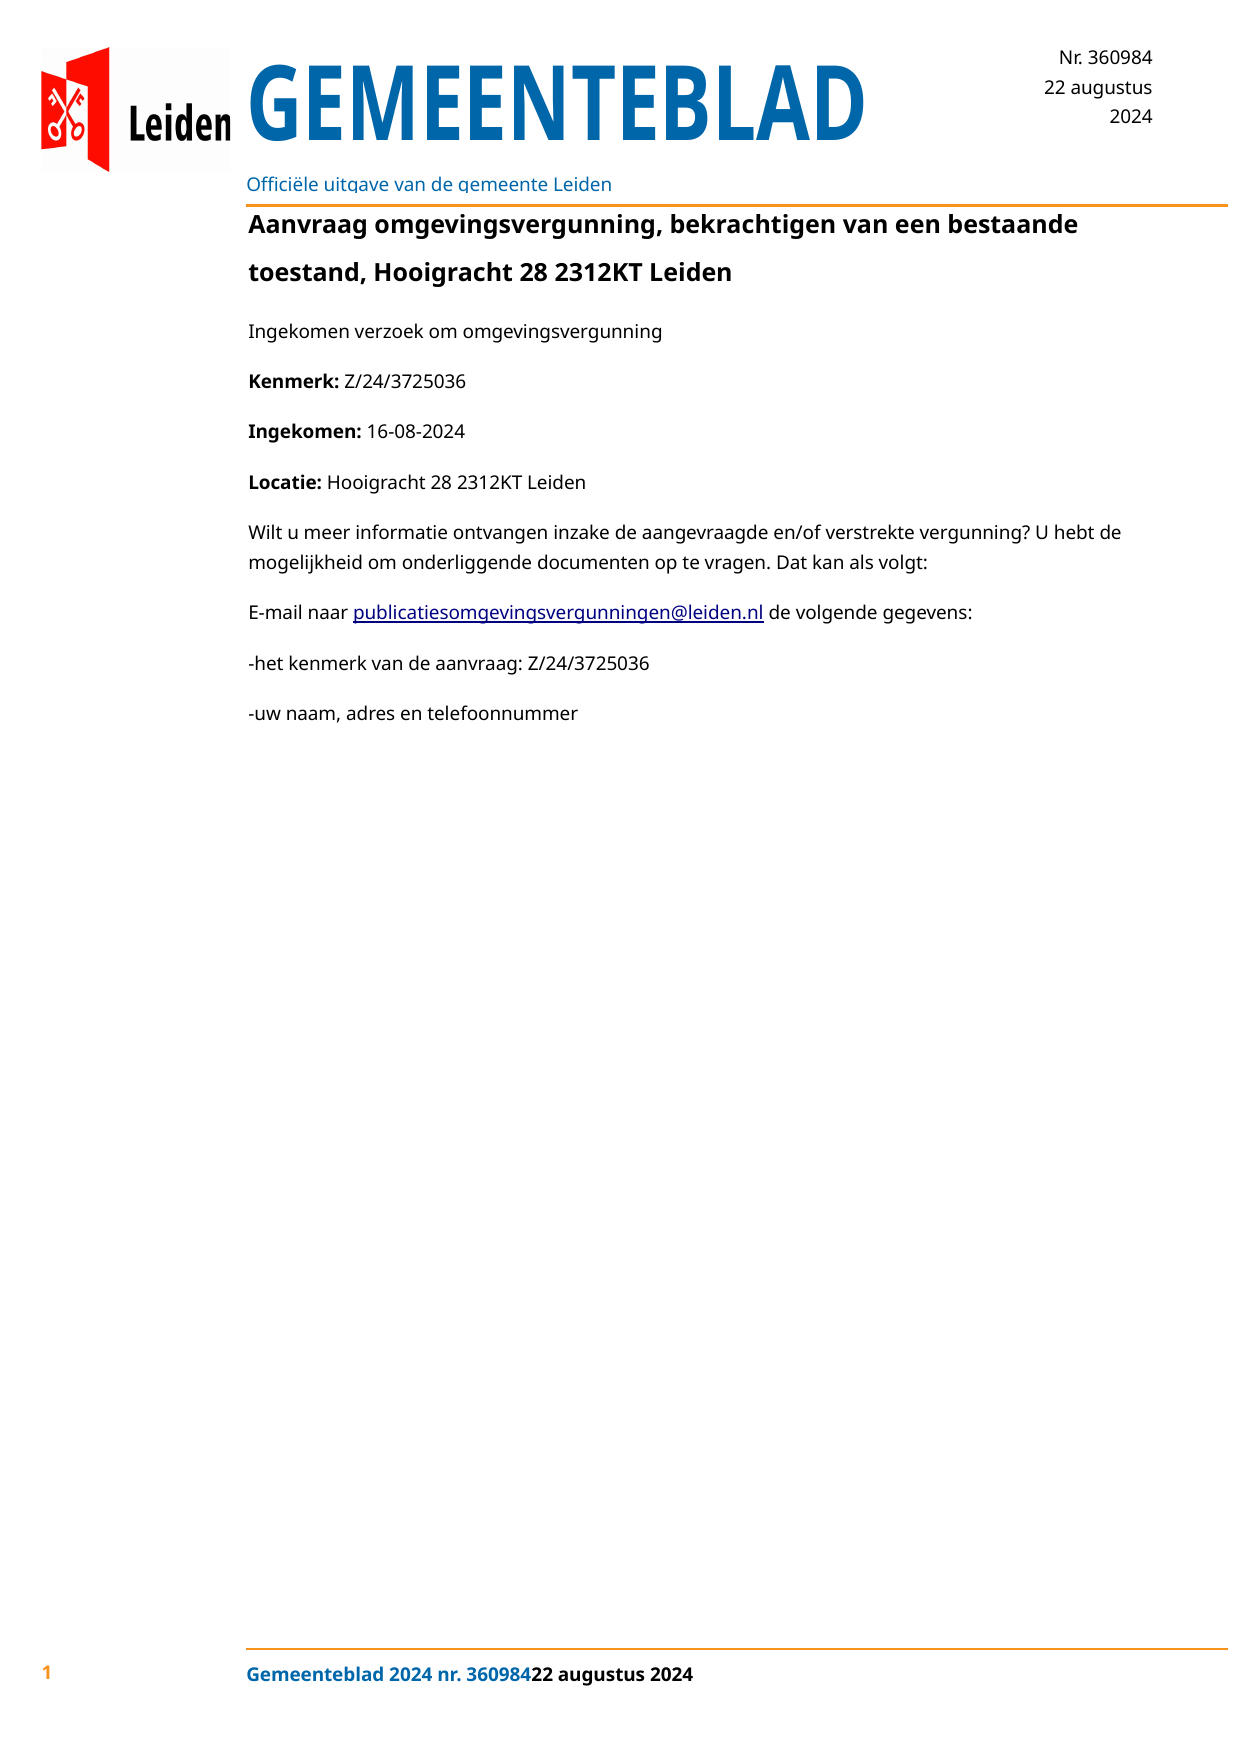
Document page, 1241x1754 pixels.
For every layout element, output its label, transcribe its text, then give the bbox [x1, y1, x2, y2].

picture [41, 47, 231, 172]
text Kenmerk: Z/24/3725036 [248, 368, 1152, 394]
text E-mail naar publicatiesomgevingsvergunningen@leiden.nl de volgende gegevens: [248, 599, 1152, 625]
text Ingekomen: 16-08-2024 [248, 419, 1152, 444]
text Aanvraag omgevingsvergunning, bekrachtigen van een bestaande toestand, Hooigracht 28 2312KT Leiden [248, 207, 1152, 288]
text Locatie: Hooigracht 28 2312KT Leiden [248, 469, 1152, 495]
text -uw naam, adres en telefoonnummer [248, 700, 1152, 726]
text -het kenmerk van de aanvraag: Z/24/3725036 [248, 650, 1152, 676]
text Ingekomen verzoek om omgevingsvergunning [248, 318, 1152, 344]
text Wilt u meer informatie ontvangen inzake de aangevraagde en/of verstrekte vergunning? U hebt de mogelijkheid om onderliggende documenten op te vragen. Dat kan als volgt: [248, 519, 1152, 575]
